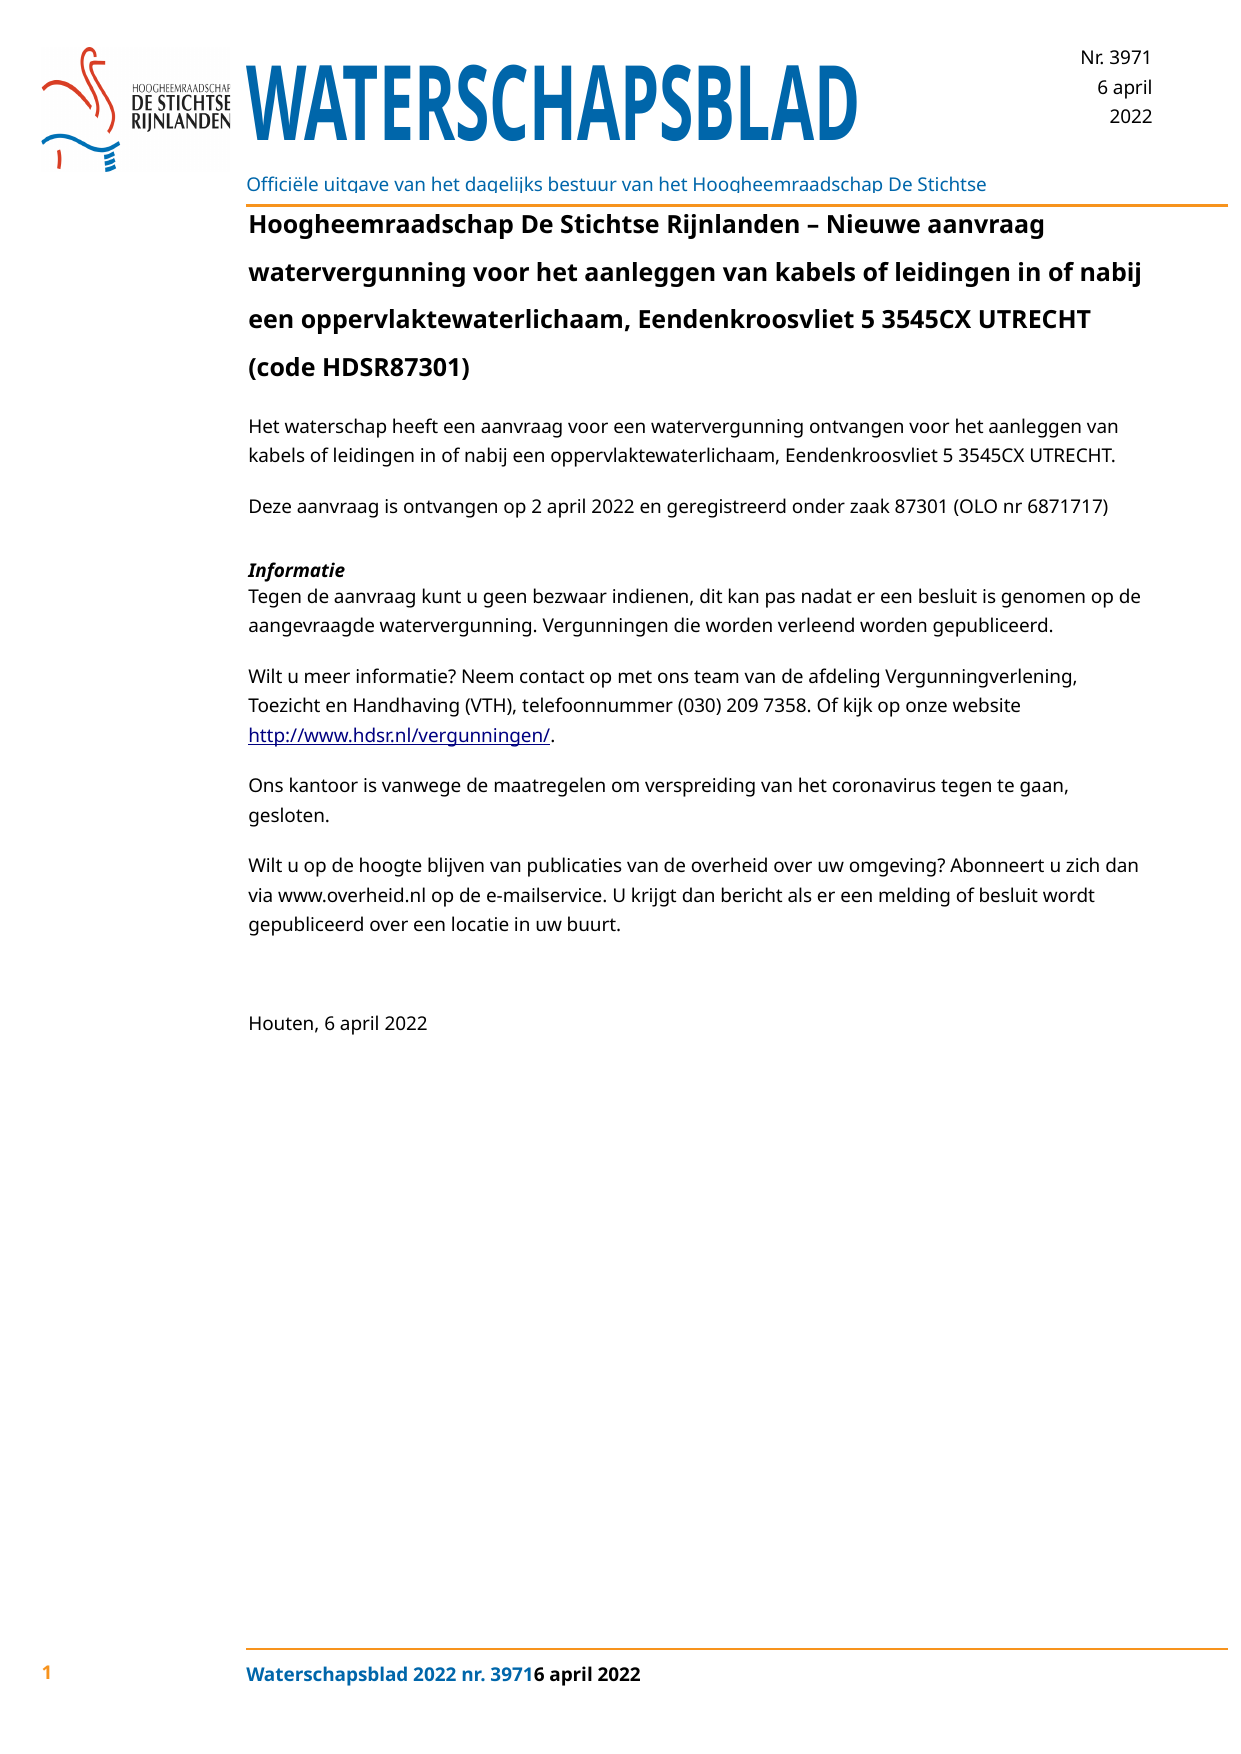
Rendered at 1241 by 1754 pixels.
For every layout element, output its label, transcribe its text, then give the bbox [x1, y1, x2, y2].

text Houten, 6 april 2022 [248, 1010, 1152, 1036]
picture [41, 47, 231, 172]
text Hoogheemraadschap De Stichtse Rijnlanden – Nieuwe aanvraag watervergunning voor het aanleggen van kabels of leidingen in of nabij een oppervlaktewaterlichaam, Eendenkroosvliet 5 3545CX UTRECHT (code HDSR87301) [248, 207, 1152, 384]
text Wilt u meer informatie? Neem contact op met ons team van de afdeling Vergunningverlening, Toezicht en Handhaving (VTH), telefoonnummer (030) 209 7358. Of kijk op onze website http://www.hdsr.nl/vergunningen/. [248, 663, 1152, 748]
text Het waterschap heeft een aanvraag voor een watervergunning ontvangen voor het aanleggen van kabels of leidingen in of nabij een oppervlaktewaterlichaam, Eendenkroosvliet 5 3545CX UTRECHT. [248, 413, 1152, 468]
text Ons kantoor is vanwege de maatregelen om verspreiding van het coronavirus tegen te gaan, gesloten. [248, 772, 1152, 828]
text Tegen de aanvraag kunt u geen bezwaar indienen, dit kan pas nadat er een besluit is genomen op de aangevraagde watervergunning. Vergunningen die worden verleend worden gepubliceerd. [248, 583, 1152, 638]
text Informatie [248, 557, 1152, 583]
text Deze aanvraag is ontvangen op 2 april 2022 en geregistreerd onder zaak 87301 (OLO nr 6871717) [248, 493, 1152, 519]
text Wilt u op de hoogte blijven van publicaties van de overheid over uw omgeving? Abonneert u zich dan via www.overheid.nl op de e-mailservice. U krijgt dan bericht als er een melding of besluit wordt gepubliceerd over een locatie in uw buurt. [248, 852, 1152, 937]
